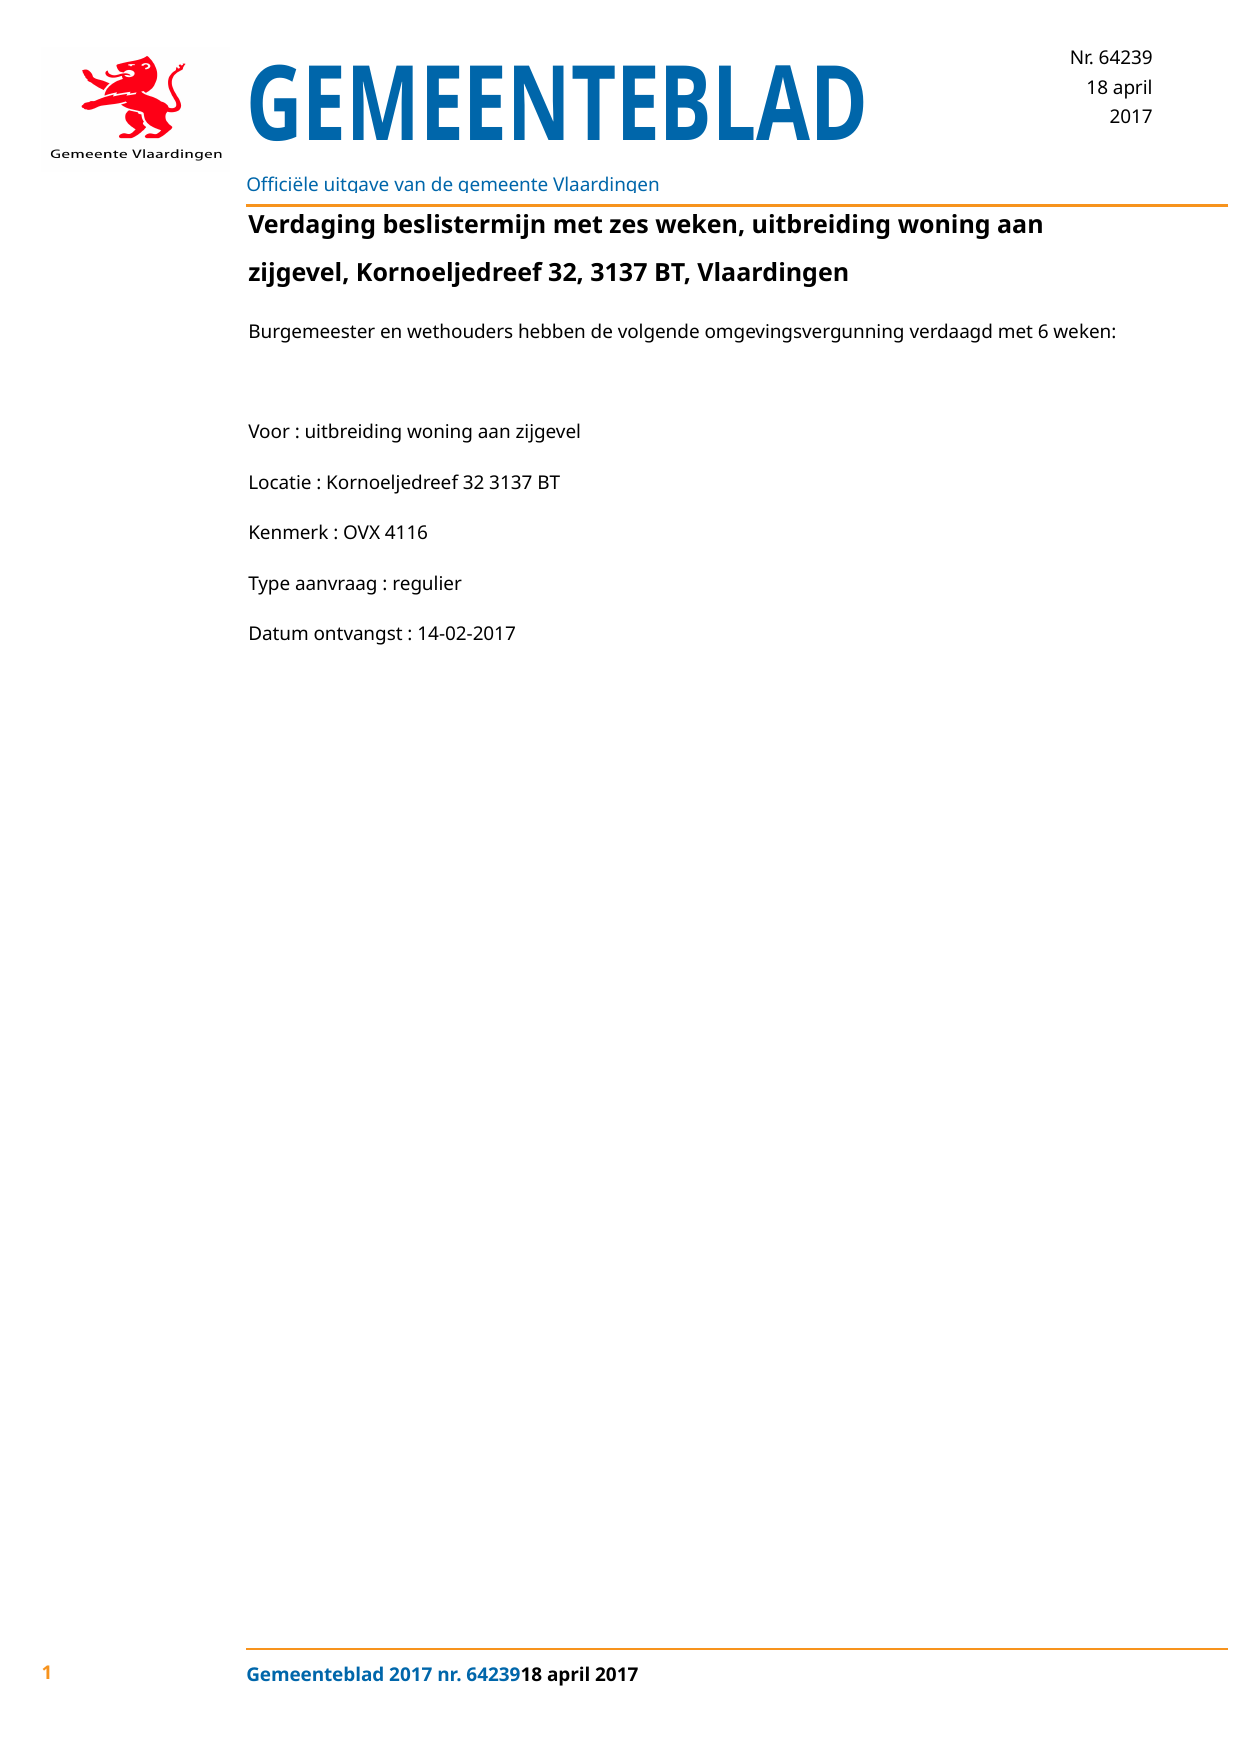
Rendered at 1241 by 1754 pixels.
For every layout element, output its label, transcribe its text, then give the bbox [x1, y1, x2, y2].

text Verdaging beslistermijn met zes weken, uitbreiding woning aan zijgevel, Kornoeljedreef 32, 3137 BT, Vlaardingen [248, 207, 1152, 288]
picture [41, 47, 231, 172]
text Voor : uitbreiding woning aan zijgevel [248, 419, 1152, 444]
text Datum ontvangst : 14-02-2017 [248, 620, 1152, 646]
text Burgemeester en wethouders hebben de volgende omgevingsvergunning verdaagd met 6 weken: [248, 318, 1152, 344]
text Type aanvraag : regulier [248, 570, 1152, 596]
text Kenmerk : OVX 4116 [248, 519, 1152, 545]
text Locatie : Kornoeljedreef 32 3137 BT [248, 469, 1152, 495]
